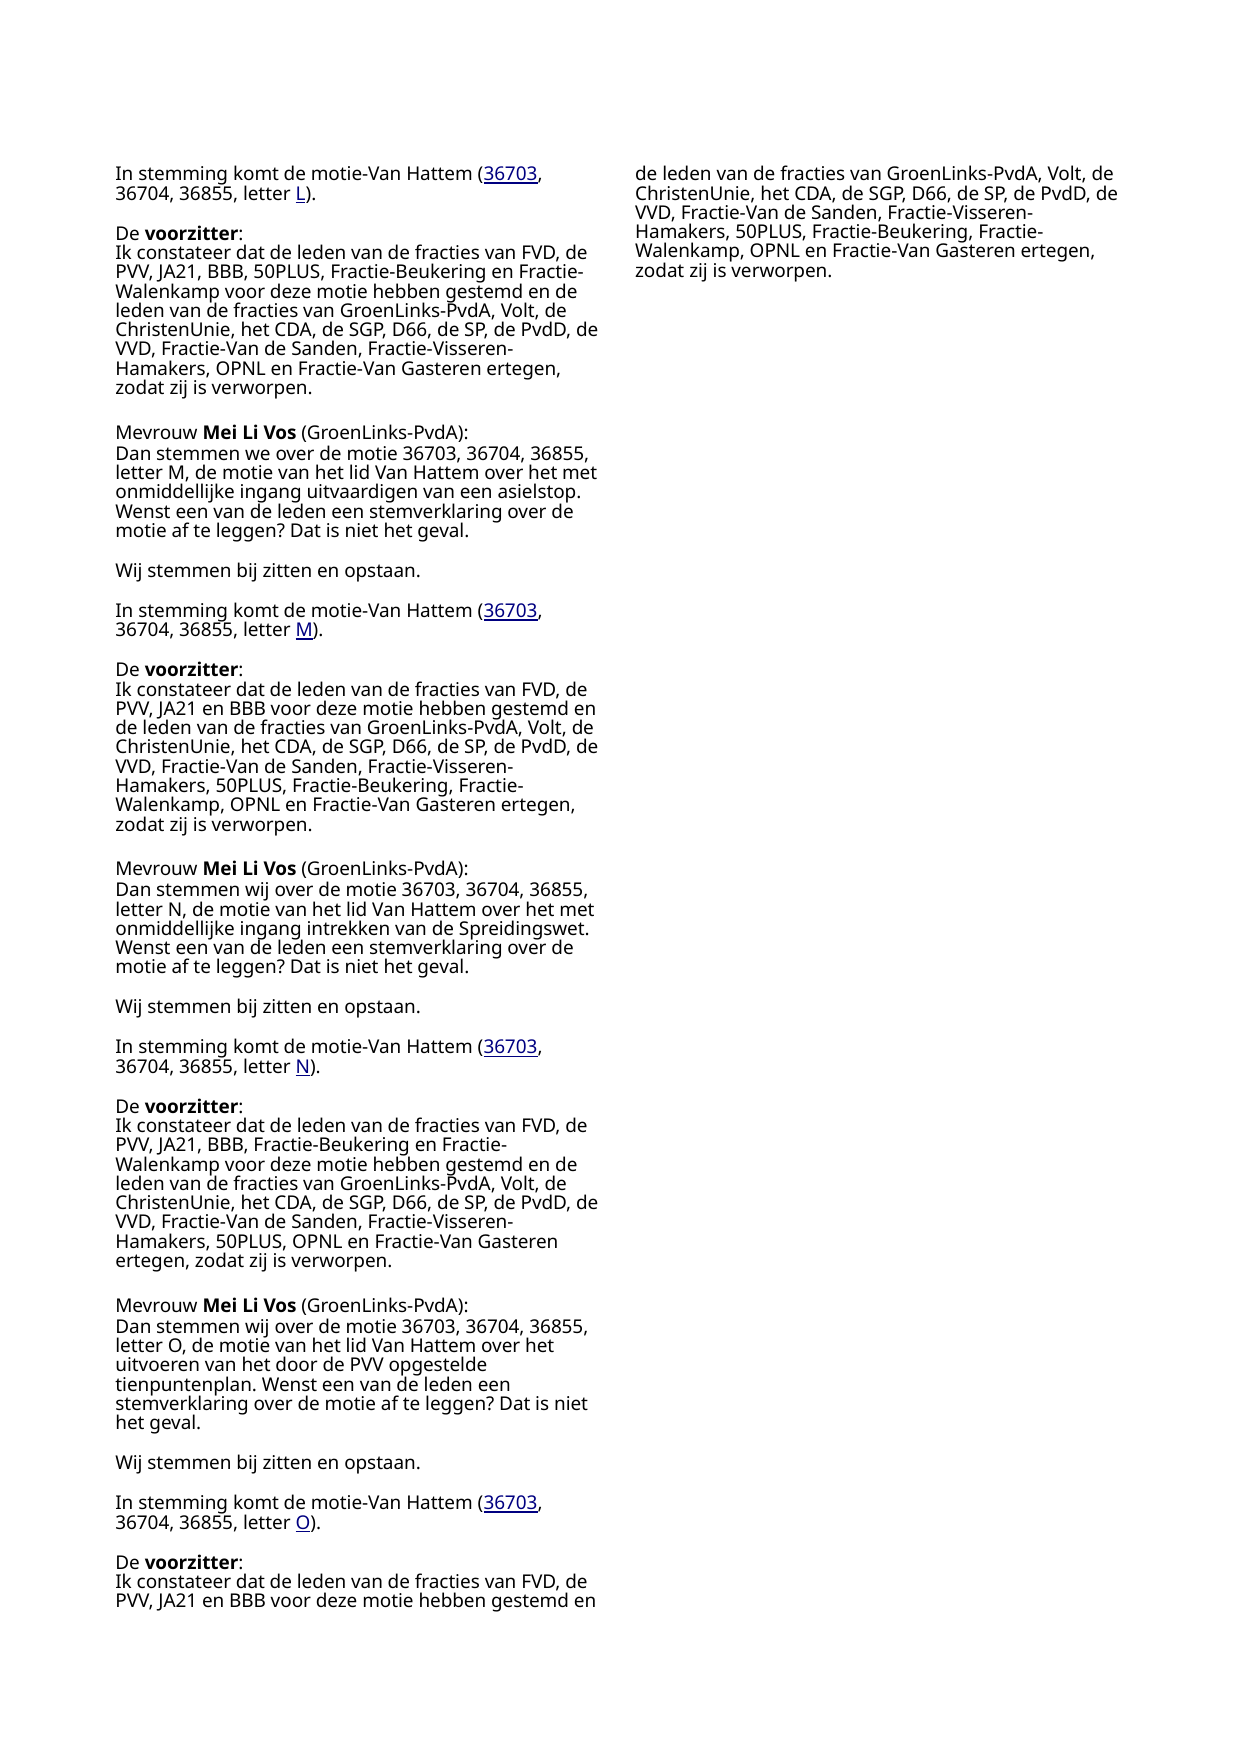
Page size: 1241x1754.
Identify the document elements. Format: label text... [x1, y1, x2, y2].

text Ik constateer dat de leden van de fracties van FVD, de PVV, JA21 en BBB voor deze motie hebben gestemd en [115, 1573, 605, 1612]
text De voorzitter: [115, 1098, 605, 1117]
text Ik constateer dat de leden van de fracties van FVD, de PVV, JA21, BBB, 50PLUS, Fractie-Beukering en Fractie-Walenkamp voor deze motie hebben gestemd en de leden van de fracties van GroenLinks-PvdA, Volt, de ChristenUnie, het CDA, de SGP, D66, de SP, de PvdD, de VVD, Fractie-Van de Sanden, Fractie-Visseren-Hamakers, OPNL en Fractie-Van Gasteren ertegen, zodat zij is verworpen. [115, 244, 605, 398]
text De voorzitter: [115, 661, 605, 681]
text De voorzitter: [115, 1554, 605, 1573]
text In stemming komt de motie-Van Hattem (36703, 36704, 36855, letter O). [115, 1494, 605, 1533]
text In stemming komt de motie-Van Hattem (36703, 36704, 36855, letter M). [115, 602, 605, 641]
text De voorzitter: [115, 225, 605, 244]
text Mevrouw Mei Li Vos (GroenLinks-PvdA): [115, 1292, 605, 1318]
text Ik constateer dat de leden van de fracties van FVD, de PVV, JA21, BBB, Fractie-Beukering en Fractie-Walenkamp voor deze motie hebben gestemd en de leden van de fracties van GroenLinks-PvdA, Volt, de ChristenUnie, het CDA, de SGP, D66, de SP, de PvdD, de VVD, Fractie-Van de Sanden, Fractie-Visseren-Hamakers, 50PLUS, OPNL en Fractie-Van Gasteren ertegen, zodat zij is verworpen. [115, 1117, 605, 1271]
text Dan stemmen wij over de motie 36703, 36704, 36855, letter O, de motie van het lid Van Hattem over het uitvoeren van het door de PVV opgestelde tienpuntenplan. Wenst een van de leden een stemverklaring over de motie af te leggen? Dat is niet het geval. [115, 1318, 605, 1433]
text Wij stemmen bij zitten en opstaan. [115, 998, 605, 1018]
text Mevrouw Mei Li Vos (GroenLinks-PvdA): [115, 419, 605, 445]
text de leden van de fracties van GroenLinks-PvdA, Volt, de ChristenUnie, het CDA, de SGP, D66, de SP, de PvdD, de VVD, Fractie-Van de Sanden, Fractie-Visseren-Hamakers, 50PLUS, Fractie-Beukering, Fractie-Walenkamp, OPNL en Fractie-Van Gasteren ertegen, zodat zij is verworpen. [635, 165, 1125, 281]
text In stemming komt de motie-Van Hattem (36703, 36704, 36855, letter L). [115, 165, 605, 204]
text Mevrouw Mei Li Vos (GroenLinks-PvdA): [115, 856, 605, 881]
text In stemming komt de motie-Van Hattem (36703, 36704, 36855, letter N). [115, 1038, 605, 1077]
text Dan stemmen wij over de motie 36703, 36704, 36855, letter N, de motie van het lid Van Hattem over het met onmiddellijke ingang intrekken van de Spreidingswet. Wenst een van de leden een stemverklaring over de motie af te leggen? Dat is niet het geval. [115, 881, 605, 978]
text Wij stemmen bij zitten en opstaan. [115, 1454, 605, 1473]
text Dan stemmen we over de motie 36703, 36704, 36855, letter M, de motie van het lid Van Hattem over het met onmiddellijke ingang uitvaardigen van een asielstop. Wenst een van de leden een stemverklaring over de motie af te leggen? Dat is niet het geval. [115, 445, 605, 541]
text Ik constateer dat de leden van de fracties van FVD, de PVV, JA21 en BBB voor deze motie hebben gestemd en de leden van de fracties van GroenLinks-PvdA, Volt, de ChristenUnie, het CDA, de SGP, D66, de SP, de PvdD, de VVD, Fractie-Van de Sanden, Fractie-Visseren-Hamakers, 50PLUS, Fractie-Beukering, Fractie-Walenkamp, OPNL en Fractie-Van Gasteren ertegen, zodat zij is verworpen. [115, 681, 605, 835]
text Wij stemmen bij zitten en opstaan. [115, 562, 605, 581]
